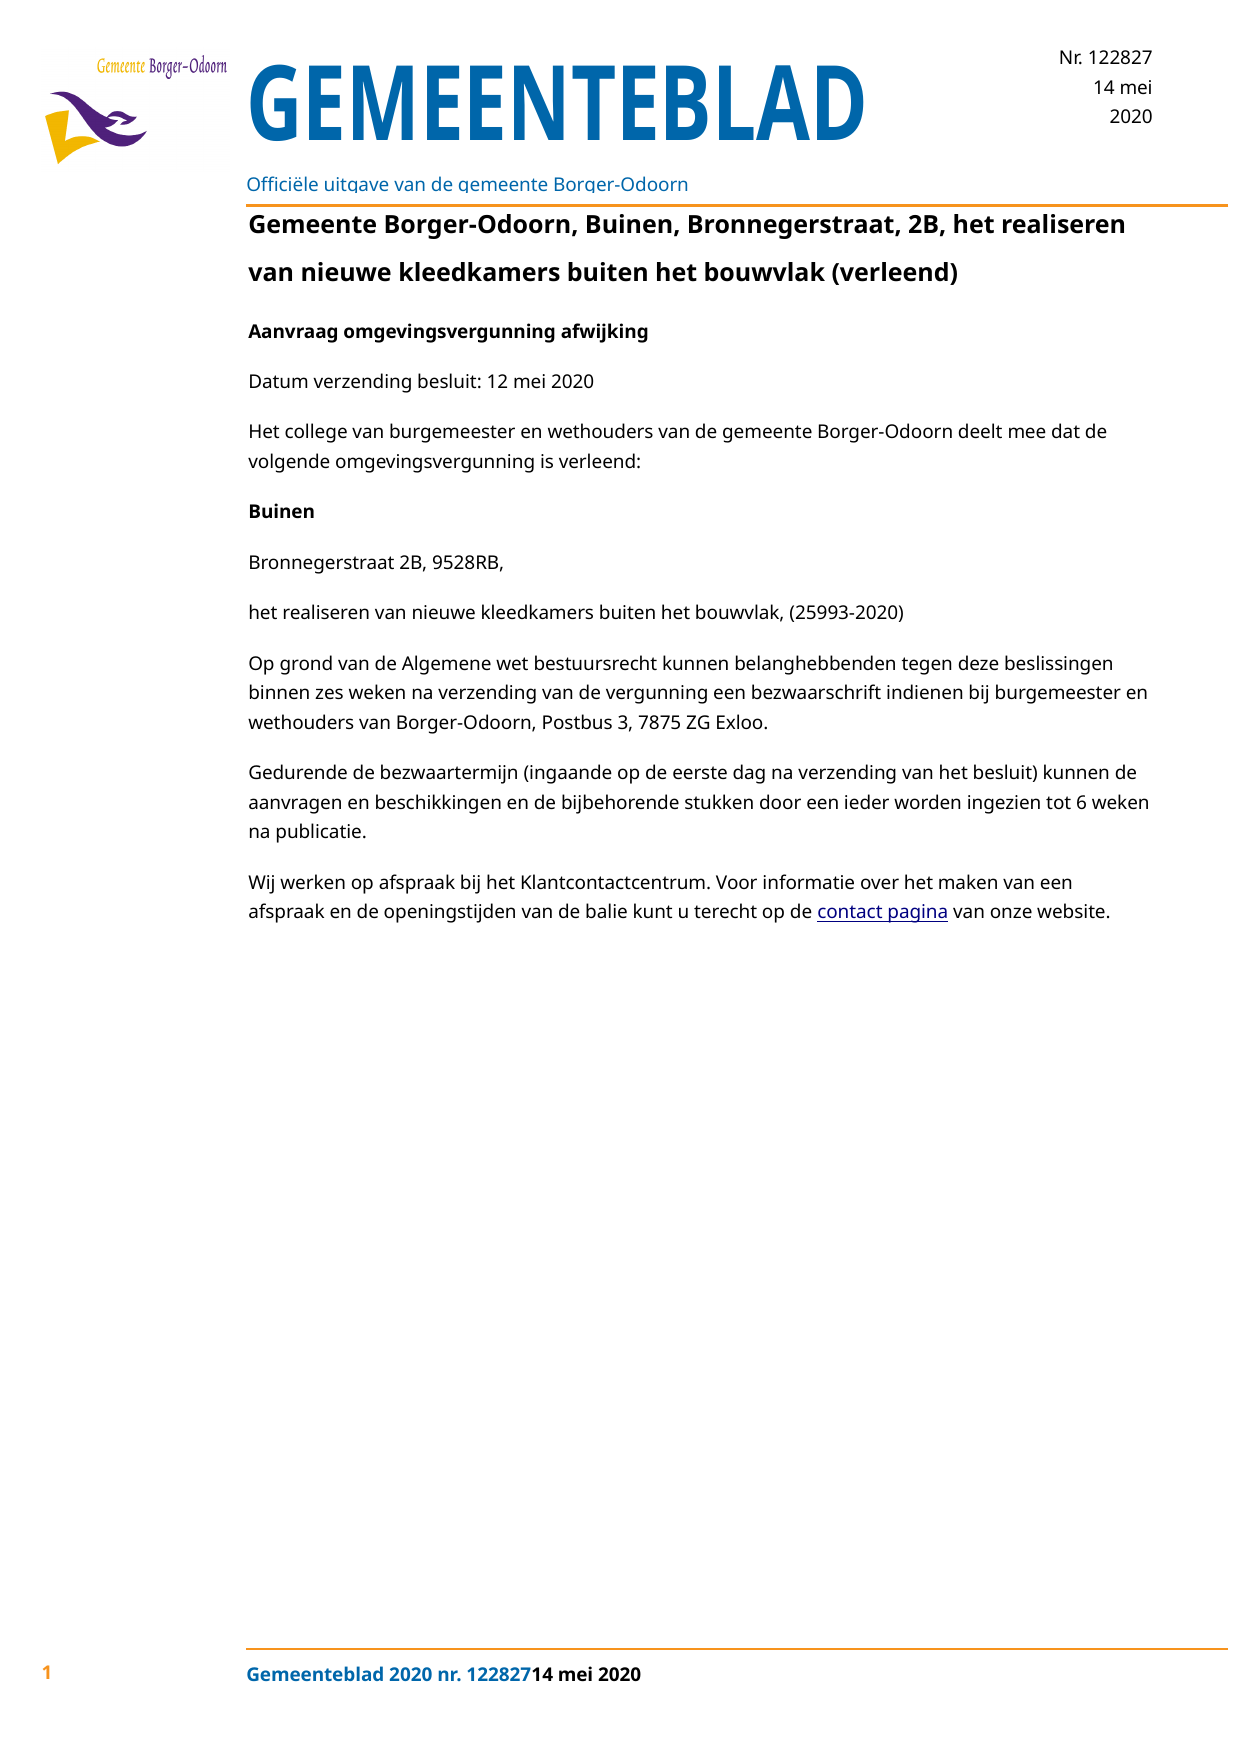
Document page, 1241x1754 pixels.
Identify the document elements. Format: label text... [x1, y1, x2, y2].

text Bronnegerstraat 2B, 9528RB, [248, 549, 1152, 575]
text Datum verzending besluit: 12 mei 2020 [248, 368, 1152, 394]
text Op grond van de Algemene wet bestuursrecht kunnen belanghebbenden tegen deze beslissingen binnen zes weken na verzending van de vergunning een bezwaarschrift indienen bij burgemeester en wethouders van Borger-Odoorn, Postbus 3, 7875 ZG Exloo. [248, 650, 1152, 735]
text het realiseren van nieuwe kleedkamers buiten het bouwvlak, (25993-2020) [248, 599, 1152, 625]
text Buinen [248, 499, 1152, 524]
text Aanvraag omgevingsvergunning afwijking [248, 318, 1152, 344]
text Wij werken op afspraak bij het Klantcontactcentrum. Voor informatie over het maken van een afspraak en de openingstijden van de balie kunt u terecht op de contact pagina van onze website. [248, 869, 1152, 924]
text Gedurende de bezwaartermijn (ingaande op de eerste dag na verzending van het besluit) kunnen de aanvragen en beschikkingen en de bijbehorende stukken door een ieder worden ingezien tot 6 weken na publicatie. [248, 759, 1152, 844]
picture [41, 47, 231, 172]
text Gemeente Borger-Odoorn, Buinen, Bronnegerstraat, 2B, het realiseren van nieuwe kleedkamers buiten het bouwvlak (verleend) [248, 207, 1152, 288]
text Het college van burgemeester en wethouders van de gemeente Borger-Odoorn deelt mee dat de volgende omgevingsvergunning is verleend: [248, 419, 1152, 474]
